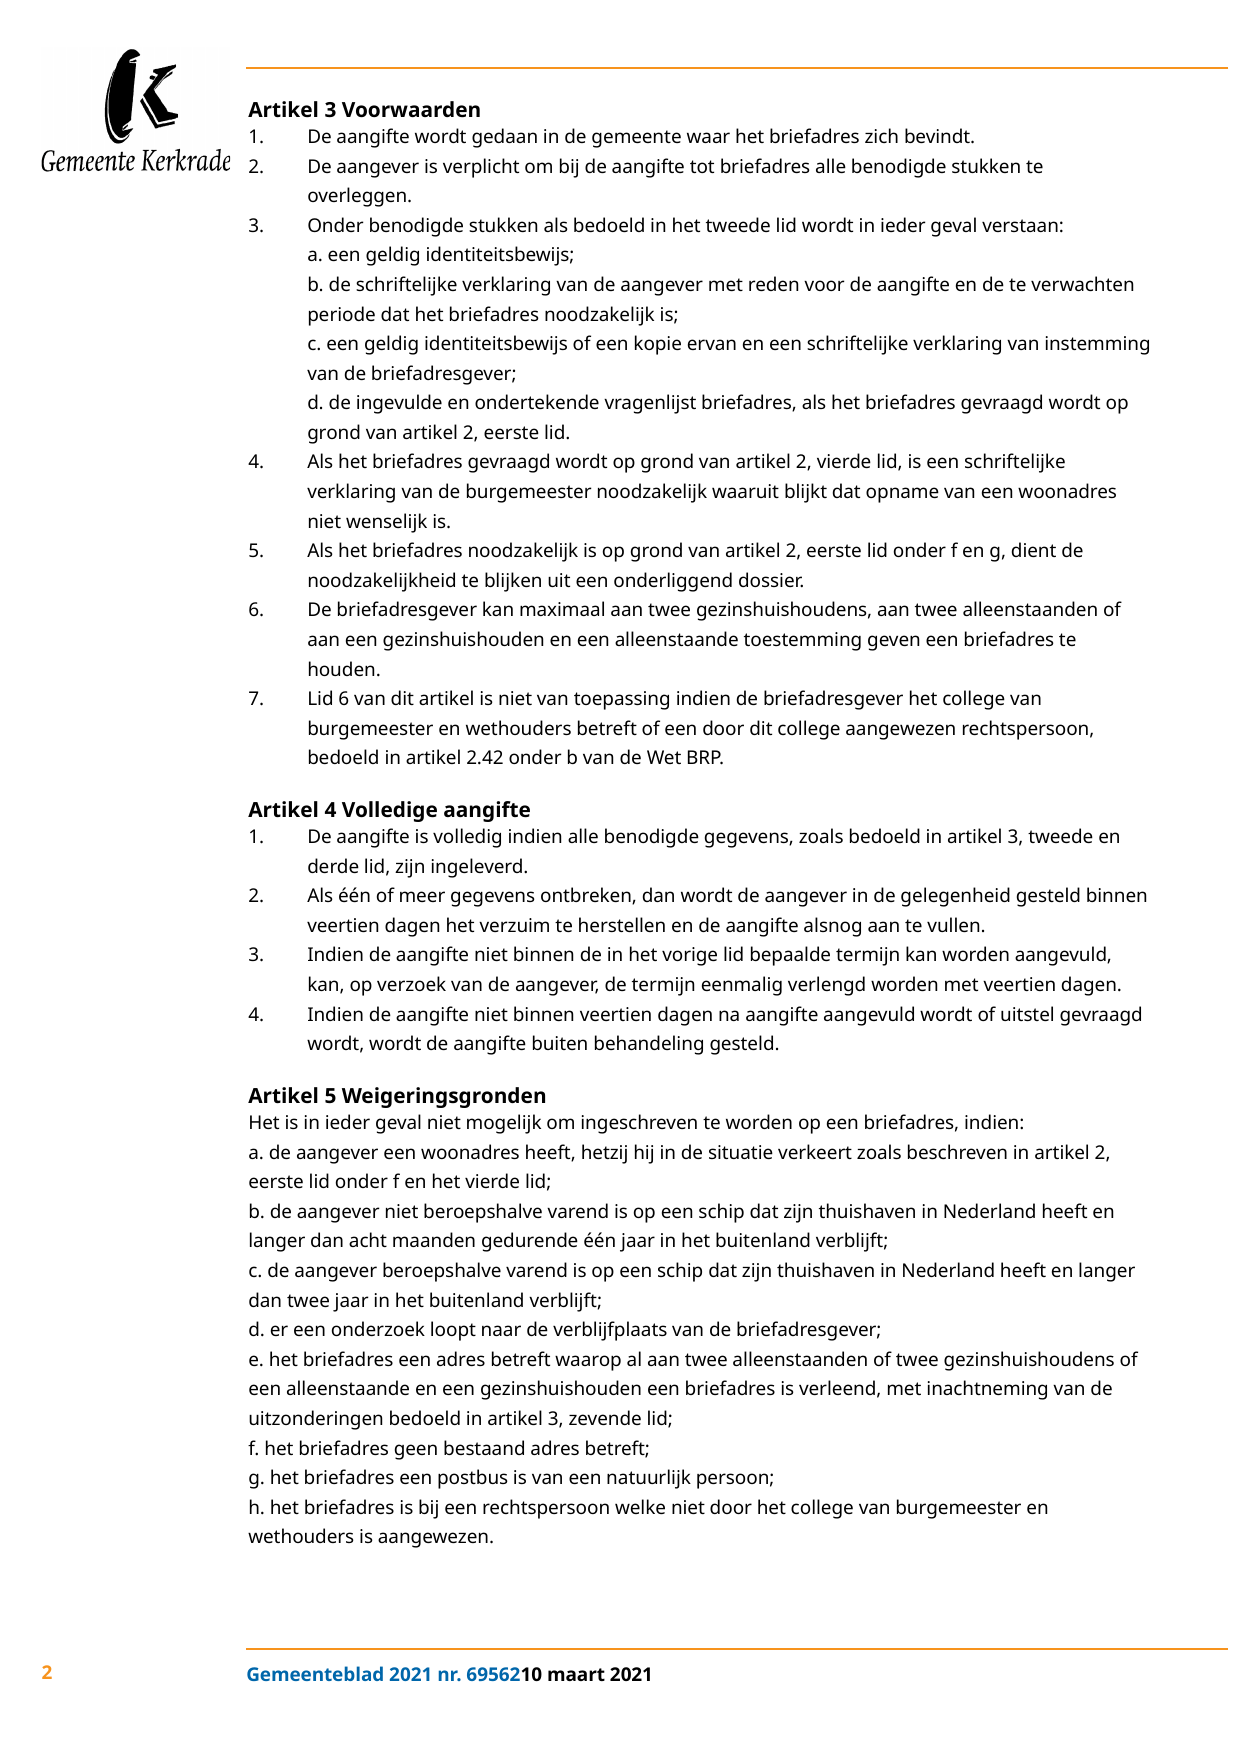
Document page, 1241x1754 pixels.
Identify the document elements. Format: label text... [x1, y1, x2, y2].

text g. het briefadres een postbus is van een natuurlijk persoon; [248, 1464, 1152, 1490]
text Artikel 4 Volledige aangifte [248, 795, 1152, 823]
text d. er een onderzoek loopt naar de verblijfplaats van de briefadresgever; [248, 1316, 1152, 1342]
picture [41, 47, 231, 172]
list De aangifte is volledig indien alle benodigde gegevens, zoals bedoeld in artikel 3, tweede en derde lid, zijn ingeleverd. [248, 823, 1152, 879]
text f. het briefadres geen bestaand adres betreft; [248, 1435, 1152, 1460]
list Als één of meer gegevens ontbreken, dan wordt de aangever in de gelegenheid gesteld binnen veertien dagen het verzuim te herstellen en de aangifte alsnog aan te vullen. [248, 882, 1152, 938]
text Het is in ieder geval niet mogelijk om ingeschreven te worden op een briefadres, indien: [248, 1109, 1152, 1135]
list Onder benodigde stukken als bedoeld in het tweede lid wordt in ieder geval verstaan: [248, 212, 1152, 238]
list De aangifte wordt gedaan in de gemeente waar het briefadres zich bevindt. [248, 123, 1152, 149]
text h. het briefadres is bij een rechtspersoon welke niet door het college van burgemeester en wethouders is aangewezen. [248, 1494, 1152, 1549]
list Als het briefadres noodzakelijk is op grond van artikel 2, eerste lid onder f en g, dient de noodzakelijkheid te blijken uit een onderliggend dossier. [248, 537, 1152, 593]
text e. het briefadres een adres betreft waarop al aan twee alleenstaanden of twee gezinshuishoudens of een alleenstaande en een gezinshuishouden een briefadres is verleend, met inachtneming van de uitzonderingen bedoeld in artikel 3, zevende lid; [248, 1346, 1152, 1431]
list b. de schriftelijke verklaring van de aangever met reden voor de aangifte en de te verwachten periode dat het briefadres noodzakelijk is; [248, 271, 1152, 326]
list Als het briefadres gevraagd wordt op grond van artikel 2, vierde lid, is een schriftelijke verklaring van de burgemeester noodzakelijk waaruit blijkt dat opname van een woonadres niet wenselijk is. [248, 449, 1152, 533]
text Artikel 3 Voorwaarden [248, 95, 1152, 123]
list d. de ingevulde en ondertekende vragenlijst briefadres, als het briefadres gevraagd wordt op grond van artikel 2, eerste lid. [248, 389, 1152, 445]
text c. de aangever beroepshalve varend is op een schip dat zijn thuishaven in Nederland heeft en langer dan twee jaar in het buitenland verblijft; [248, 1257, 1152, 1312]
list c. een geldig identiteitsbewijs of een kopie ervan en een schriftelijke verklaring van instemming van de briefadresgever; [248, 330, 1152, 386]
list De aangever is verplicht om bij de aangifte tot briefadres alle benodigde stukken te overleggen. [248, 153, 1152, 208]
list Indien de aangifte niet binnen veertien dagen na aangifte aangevuld wordt of uitstel gevraagd wordt, wordt de aangifte buiten behandeling gesteld. [248, 1001, 1152, 1056]
list De briefadresgever kan maximaal aan twee gezinshuishoudens, aan twee alleenstaanden of aan een gezinshuishouden en een alleenstaande toestemming geven een briefadres te houden. [248, 597, 1152, 681]
list Lid 6 van dit artikel is niet van toepassing indien de briefadresgever het college van burgemeester en wethouders betreft of een door dit college aangewezen rechtspersoon, bedoeld in artikel 2.42 onder b van de Wet BRP. [248, 685, 1152, 770]
text a. de aangever een woonadres heeft, hetzij hij in de situatie verkeert zoals beschreven in artikel 2, eerste lid onder f en het vierde lid; [248, 1139, 1152, 1194]
list Indien de aangifte niet binnen de in het vorige lid bepaalde termijn kan worden aangevuld, kan, op verzoek van de aangever, de termijn eenmalig verlengd worden met veertien dagen. [248, 942, 1152, 997]
text Artikel 5 Weigeringsgronden [248, 1081, 1152, 1109]
list a. een geldig identiteitsbewijs; [248, 242, 1152, 267]
text b. de aangever niet beroepshalve varend is op een schip dat zijn thuishaven in Nederland heeft en langer dan acht maanden gedurende één jaar in het buitenland verblijft; [248, 1198, 1152, 1253]
